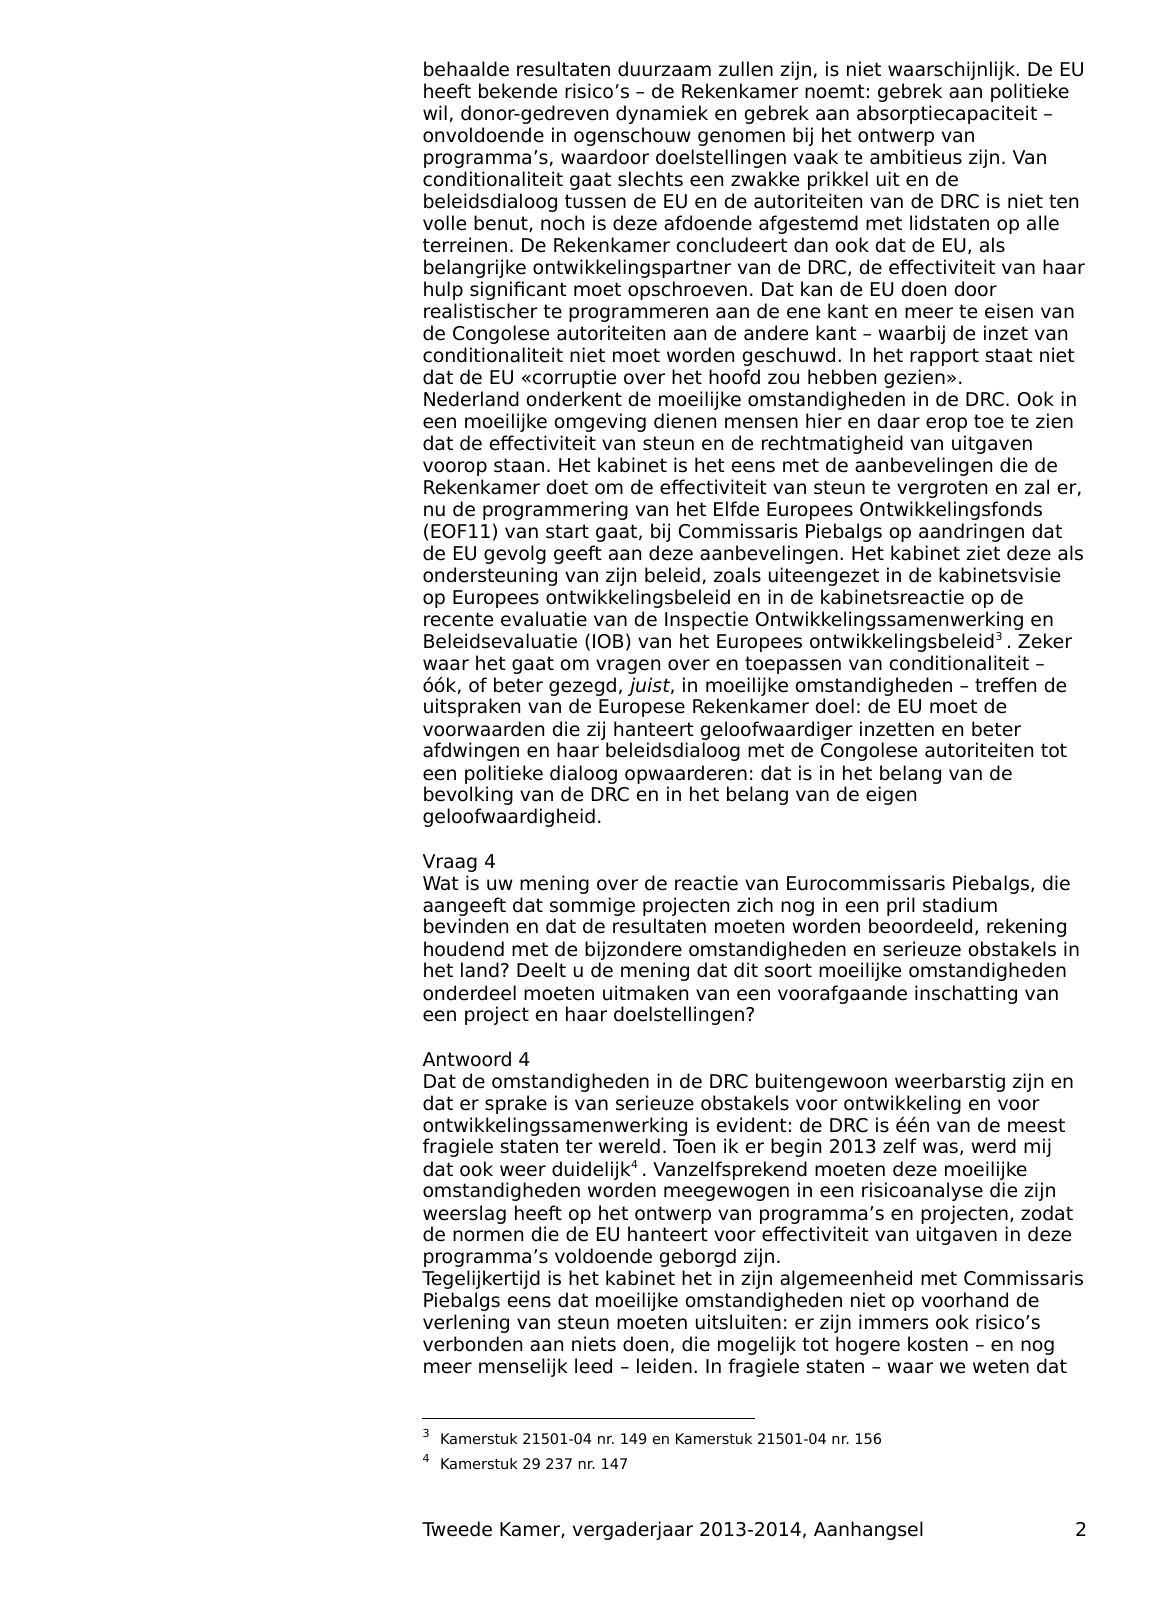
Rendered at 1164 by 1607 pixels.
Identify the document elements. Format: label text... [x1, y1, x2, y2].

text Nederland onderkent de moeilijke omstandigheden in de DRC. Ook in een moeilijke omgeving dienen mensen hier en daar erop toe te zien dat de effectiviteit van steun en de rechtmatigheid van uitgaven voorop staan. Het kabinet is het eens met de aanbevelingen die de Rekenkamer doet om de effectiviteit van steun te vergroten en zal er, nu de programmering van het Elfde Europees Ontwikkelingsfonds (EOF11) van start gaat, bij Commissaris Piebalgs op aandringen dat de EU gevolg geeft aan deze aanbevelingen. Het kabinet ziet deze als ondersteuning van zijn beleid, zoals uiteengezet in de kabinetsvisie op Europees ontwikkelingsbeleid en in de kabinetsreactie op de recente evaluatie van de Inspectie Ontwikkelingssamenwerking en Beleidsevaluatie (IOB) van het Europees ontwikkelingsbeleid. Zeker waar het gaat om vragen over en toepassen van conditionaliteit – óók, of beter gezegd, juist, in moeilijke omstandigheden – treffen de uitspraken van de Europese Rekenkamer doel: de EU moet de voorwaarden die zij hanteert geloofwaardiger inzetten en beter afdwingen en haar beleidsdialoog met de Congolese autoriteiten tot een politieke dialoog opwaarderen: dat is in het belang van de bevolking van de DRC en in het belang van de eigen geloofwaardigheid. [422, 389, 1087, 828]
text Vraag 4 [422, 851, 1087, 872]
text behaalde resultaten duurzaam zullen zijn, is niet waarschijnlijk. De EU heeft bekende risico’s – de Rekenkamer noemt: gebrek aan politieke wil, donor-gedreven dynamiek en gebrek aan absorptiecapaciteit – onvoldoende in ogenschouw genomen bij het ontwerp van programma’s, waardoor doelstellingen vaak te ambitieus zijn. Van conditionaliteit gaat slechts een zwakke prikkel uit en de beleidsdialoog tussen de EU en de autoriteiten van de DRC is niet ten volle benut, noch is deze afdoende afgestemd met lidstaten op alle terreinen. De Rekenkamer concludeert dan ook dat de EU, als belangrijke ontwikkelingspartner van de DRC, de effectiviteit van haar hulp significant moet opschroeven. Dat kan de EU doen door realistischer te programmeren aan de ene kant en meer te eisen van de Congolese autoriteiten aan de andere kant – waarbij de inzet van conditionaliteit niet moet worden geschuwd. In het rapport staat niet dat de EU «corruptie over het hoofd zou hebben gezien». [422, 59, 1087, 389]
text Kamerstuk 21501-04 nr. 149 en Kamerstuk 21501-04 nr. 156 [422, 1427, 1087, 1449]
text Tegelijkertijd is het kabinet het in zijn algemeenheid met Commissaris Piebalgs eens dat moeilijke omstandigheden niet op voorhand de verlening van steun moeten uitsluiten: er zijn immers ook risico’s verbonden aan niets doen, die mogelijk tot hogere kosten – en nog meer menselijk leed – leiden. In fragiele staten – waar we weten dat [422, 1268, 1087, 1378]
text Wat is uw mening over de reactie van Eurocommissaris Piebalgs, die aangeeft dat sommige projecten zich nog in een pril stadium bevinden en dat de resultaten moeten worden beoordeeld, rekening houdend met de bijzondere omstandigheden en serieuze obstakels in het land? Deelt u de mening dat dit soort moeilijke omstandigheden onderdeel moeten uitmaken van een voorafgaande inschatting van een project en haar doelstellingen? [422, 872, 1087, 1026]
text Kamerstuk 29 237 nr. 147 [422, 1452, 1087, 1474]
text Dat de omstandigheden in de DRC buitengewoon weerbarstig zijn en dat er sprake is van serieuze obstakels voor ontwikkeling en voor ontwikkelingssamenwerking is evident: de DRC is één van de meest fragiele staten ter wereld. Toen ik er begin 2013 zelf was, werd mij dat ook weer duidelijk. Vanzelfsprekend moeten deze moeilijke omstandigheden worden meegewogen in een risicoanalyse die zijn weerslag heeft op het ontwerp van programma’s en projecten, zodat de normen die de EU hanteert voor effectiviteit van uitgaven in deze programma’s voldoende geborgd zijn. [422, 1071, 1087, 1268]
text Antwoord 4 [422, 1048, 1087, 1071]
